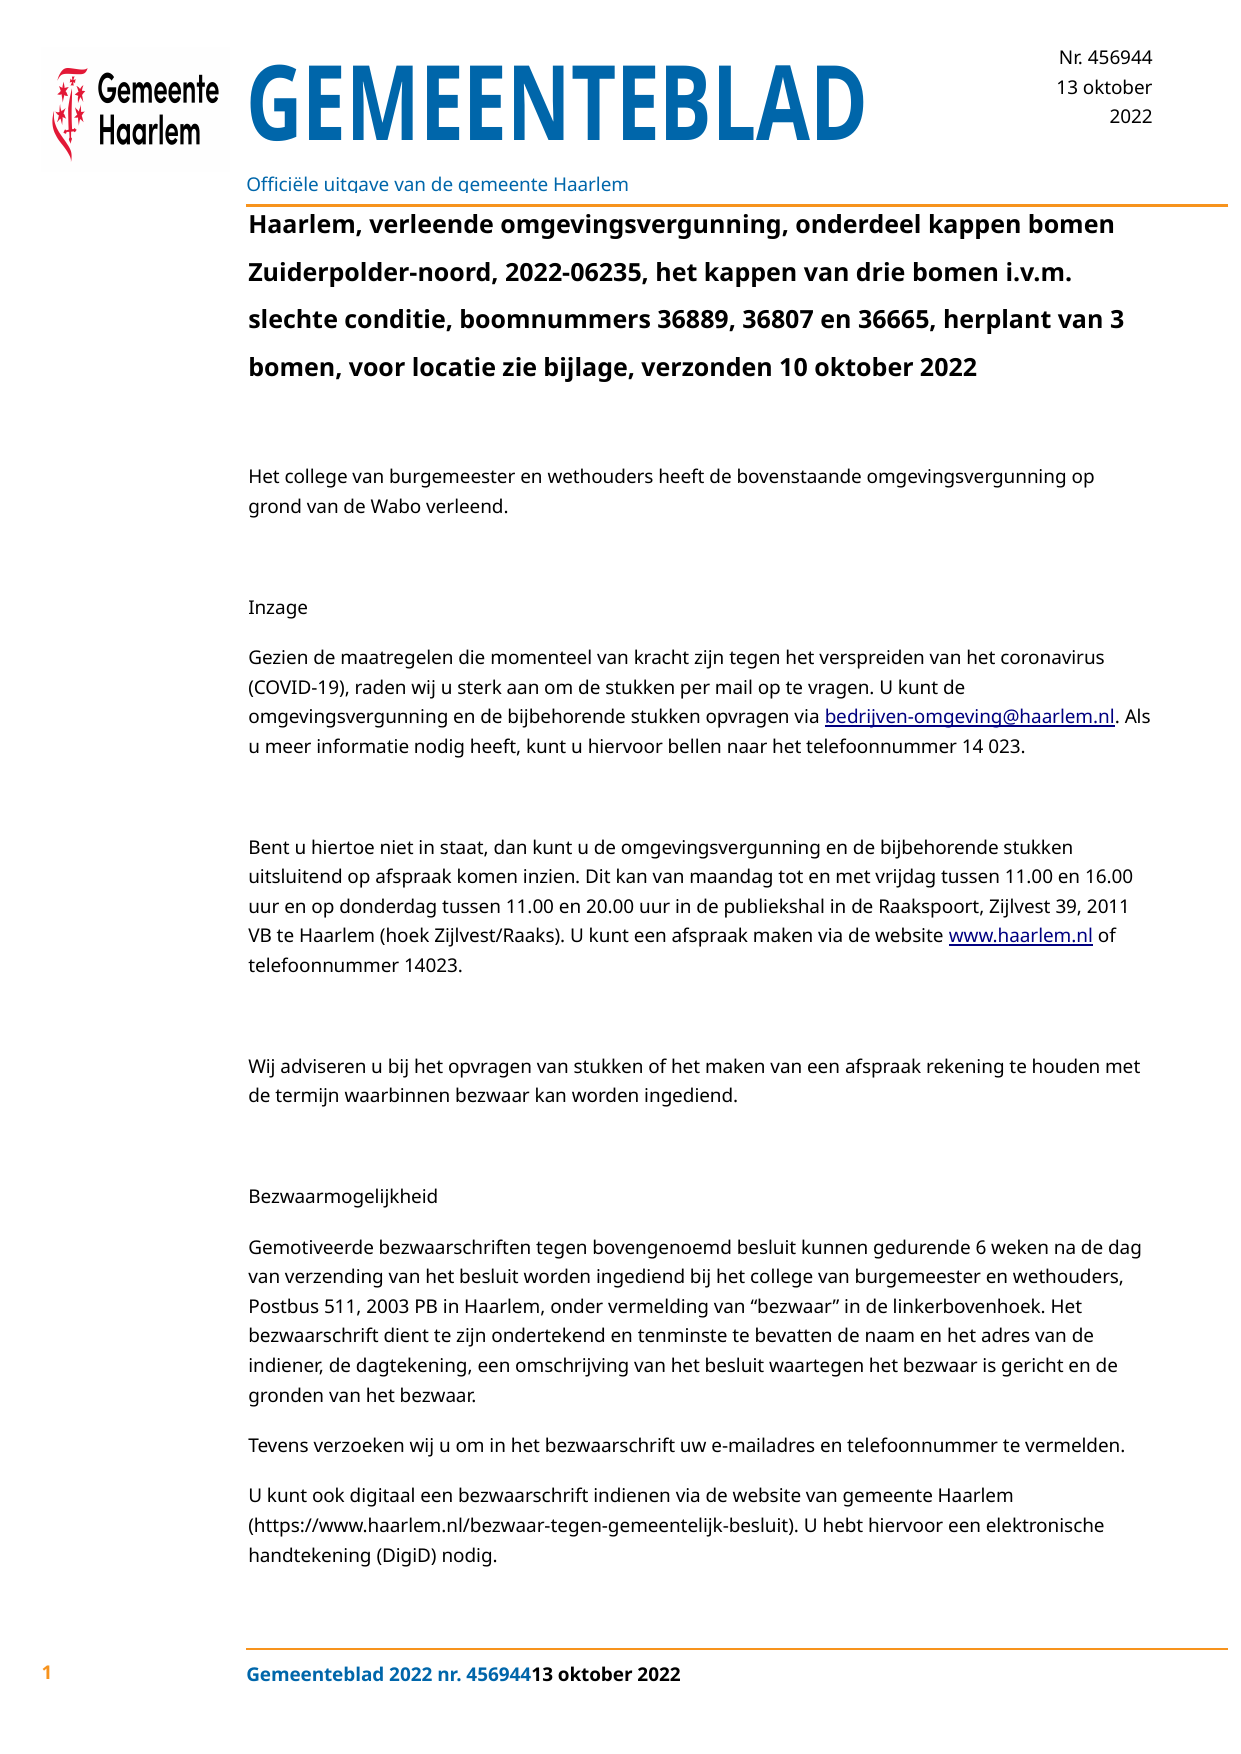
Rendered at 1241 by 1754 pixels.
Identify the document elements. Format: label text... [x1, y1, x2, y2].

text Gemotiveerde bezwaarschriften tegen bovengenoemd besluit kunnen gedurende 6 weken na de dag van verzending van het besluit worden ingediend bij het college van burgemeester en wethouders, Postbus 511, 2003 PB in Haarlem, onder vermelding van “bezwaar” in de linkerbovenhoek. Het bezwaarschrift dient te zijn ondertekend en tenminste te bevatten de naam en het adres van de indiener, de dagtekening, een omschrijving van het besluit waartegen het bezwaar is gericht en de gronden van het bezwaar. [248, 1234, 1152, 1408]
picture [41, 47, 231, 172]
text Haarlem, verleende omgevingsvergunning, onderdeel kappen bomen Zuiderpolder-noord, 2022-06235, het kappen van drie bomen i.v.m. slechte conditie, boomnummers 36889, 36807 en 36665, herplant van 3 bomen, voor locatie zie bijlage, verzonden 10 oktober 2022 [248, 207, 1152, 384]
text U kunt ook digitaal een bezwaarschrift indienen via de website van gemeente Haarlem (https://www.haarlem.nl/bezwaar-tegen-gemeentelijk-besluit). U hebt hiervoor een elektronische handtekening (DigiD) nodig. [248, 1483, 1152, 1568]
text Gezien de maatregelen die momenteel van kracht zijn tegen het verspreiden van het coronavirus (COVID-19), raden wij u sterk aan om de stukken per mail op te vragen. U kunt de omgevingsvergunning en de bijbehorende stukken opvragen via bedrijven-omgeving@haarlem.nl. Als u meer informatie nodig heeft, kunt u hiervoor bellen naar het telefoonnummer 14 023. [248, 644, 1152, 759]
text Tevens verzoeken wij u om in het bezwaarschrift uw e-mailadres en telefoonnummer te vermelden. [248, 1432, 1152, 1458]
text Het college van burgemeester en wethouders heeft de bovenstaande omgevingsvergunning op grond van de Wabo verleend. [248, 463, 1152, 519]
text Bent u hiertoe niet in staat, dan kunt u de omgevingsvergunning en de bijbehorende stukken uitsluitend op afspraak komen inzien. Dit kan van maandag tot en met vrijdag tussen 11.00 en 16.00 uur en op donderdag tussen 11.00 en 20.00 uur in de publiekshal in de Raakspoort, Zijlvest 39, 2011 VB te Haarlem (hoek Zijlvest/Raaks). U kunt een afspraak maken via de website www.haarlem.nl of telefoonnummer 14023. [248, 834, 1152, 978]
text Bezwaarmogelijkheid [248, 1183, 1152, 1209]
text Wij adviseren u bij het opvragen van stukken of het maken van een afspraak rekening te houden met de termijn waarbinnen bezwaar kan worden ingediend. [248, 1053, 1152, 1108]
text Inzage [248, 594, 1152, 620]
